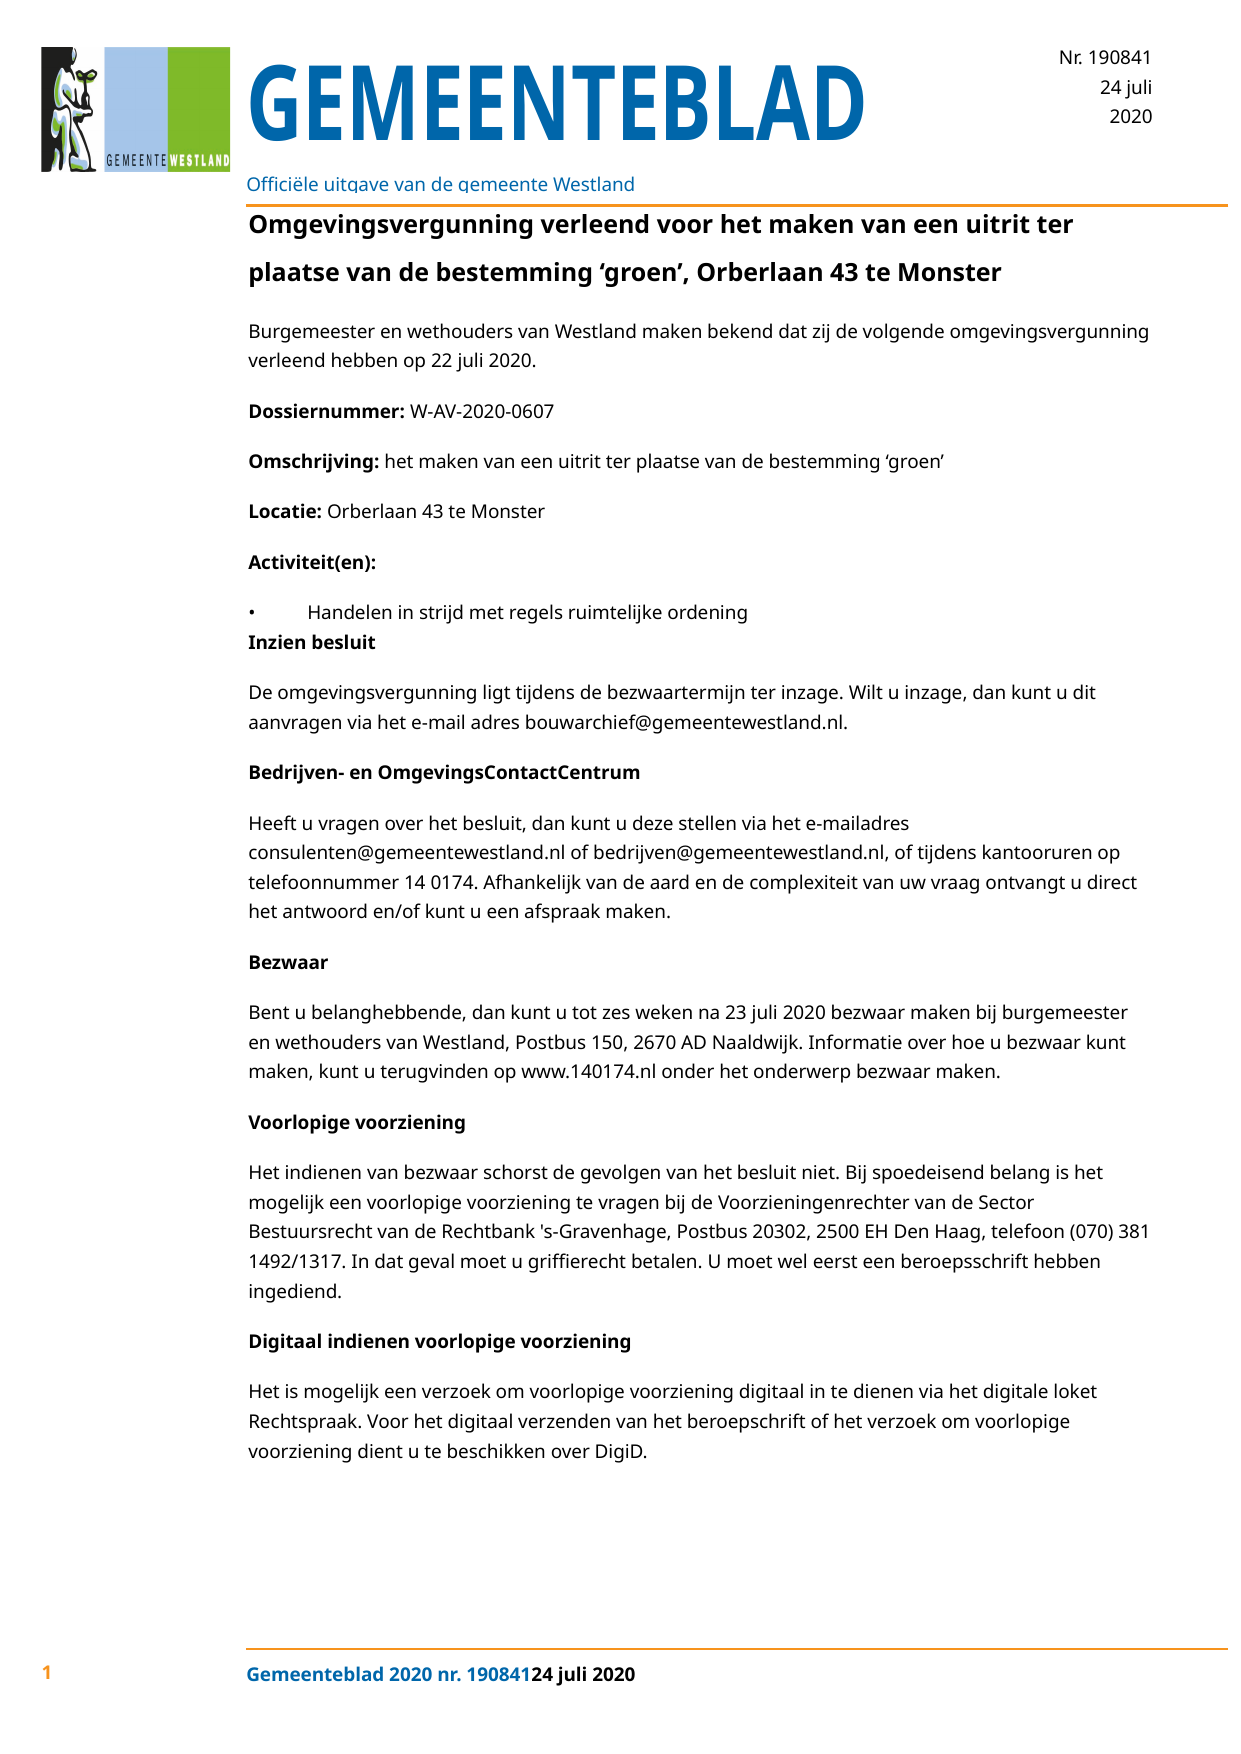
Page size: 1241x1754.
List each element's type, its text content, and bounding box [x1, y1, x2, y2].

text De omgevingsvergunning ligt tijdens de bezwaartermijn ter inzage. Wilt u inzage, dan kunt u dit aanvragen via het e-mail adres bouwarchief@gemeentewestland.nl. [248, 679, 1152, 735]
text Bent u belanghebbende, dan kunt u tot zes weken na 23 juli 2020 bezwaar maken bij burgemeester en wethouders van Westland, Postbus 150, 2670 AD Naaldwijk. Informatie over hoe u bezwaar kunt maken, kunt u terugvinden op www.140174.nl onder het onderwerp bezwaar maken. [248, 999, 1152, 1084]
text Het indienen van bezwaar schorst de gevolgen van het besluit niet. Bij spoedeisend belang is het mogelijk een voorlopige voorziening te vragen bij de Voorzieningenrechter van de Sector Bestuursrecht van de Rechtbank 's-Gravenhage, Postbus 20302, 2500 EH Den Haag, telefoon (070) 381 1492/1317. In dat geval moet u griffierecht betalen. U moet wel eerst een beroepsschrift hebben ingediend. [248, 1159, 1152, 1304]
text Inzien besluit [248, 629, 1152, 655]
text Activiteit(en): [248, 549, 1152, 575]
text Dossiernummer: W-AV-2020-0607 [248, 398, 1152, 424]
text Burgemeester en wethouders van Westland maken bekend dat zij de volgende omgevingsvergunning verleend hebben op 22 juli 2020. [248, 318, 1152, 373]
text Bezwaar [248, 949, 1152, 975]
list Handelen in strijd met regels ruimtelijke ordening [248, 599, 1152, 625]
text Voorlopige voorziening [248, 1109, 1152, 1135]
text Digitaal indienen voorlopige voorziening [248, 1328, 1152, 1354]
text Omgevingsvergunning verleend voor het maken van een uitrit ter plaatse van de bestemming ‘groen’, Orberlaan 43 te Monster [248, 207, 1152, 288]
picture [41, 47, 231, 172]
text Het is mogelijk een verzoek om voorlopige voorziening digitaal in te dienen via het digitale loket Rechtspraak. Voor het digitaal verzenden van het beroepschrift of het verzoek om voorlopige voorziening dient u te beschikken over DigiD. [248, 1379, 1152, 1464]
text Heeft u vragen over het besluit, dan kunt u deze stellen via het e-mailadres consulenten@gemeentewestland.nl of bedrijven@gemeentewestland.nl, of tijdens kantooruren op telefoonnummer 14 0174. Afhankelijk van de aard en de complexiteit van uw vraag ontvangt u direct het antwoord en/of kunt u een afspraak maken. [248, 810, 1152, 924]
text Bedrijven- en OmgevingsContactCentrum [248, 759, 1152, 785]
text Locatie: Orberlaan 43 te Monster [248, 499, 1152, 524]
text Omschrijving: het maken van een uitrit ter plaatse van de bestemming ‘groen’ [248, 448, 1152, 474]
